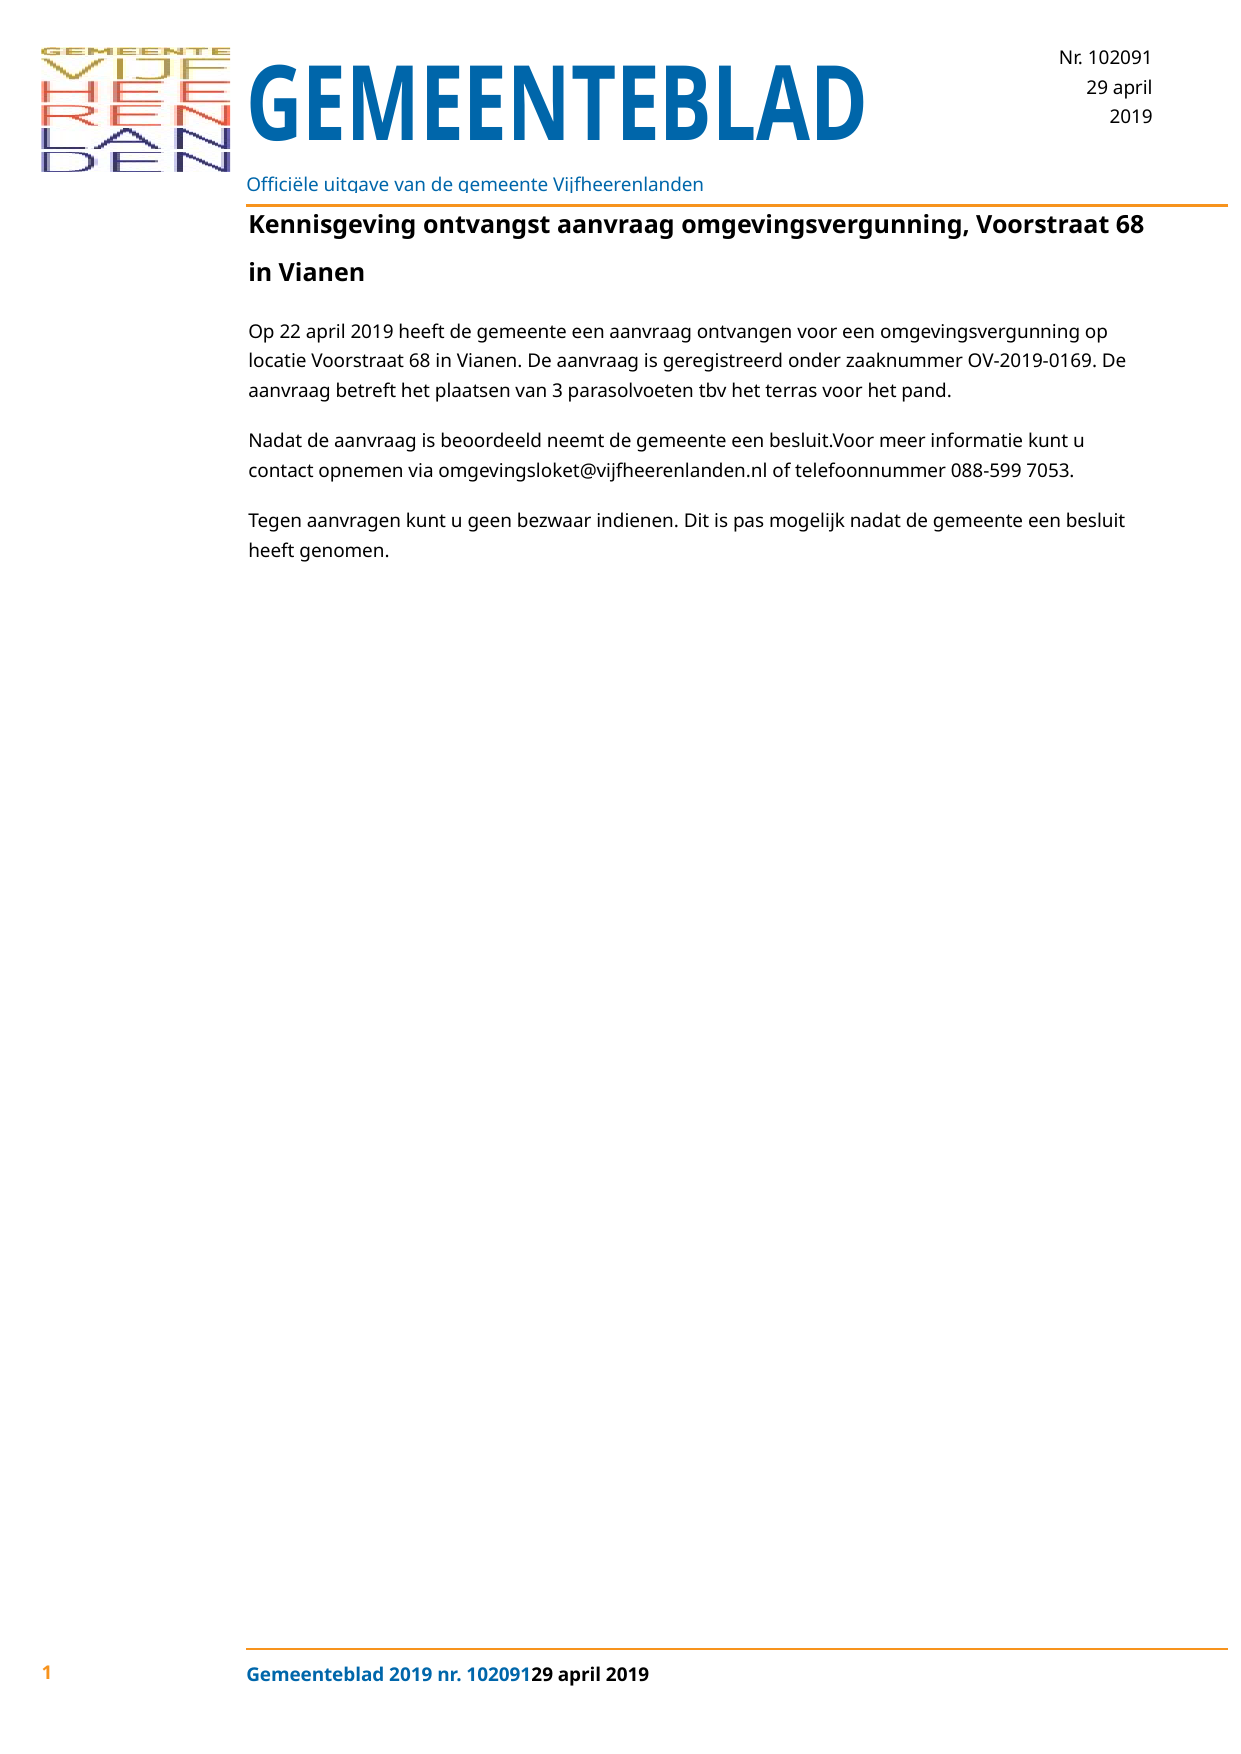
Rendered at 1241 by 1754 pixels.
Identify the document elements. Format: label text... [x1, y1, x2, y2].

text Tegen aanvragen kunt u geen bezwaar indienen. Dit is pas mogelijk nadat de gemeente een besluit heeft genomen. [248, 507, 1152, 563]
text Kennisgeving ontvangst aanvraag omgevingsvergunning, Voorstraat 68 in Vianen [248, 207, 1152, 288]
picture [41, 47, 231, 172]
text Nadat de aanvraag is beoordeeld neemt de gemeente een besluit.Voor meer informatie kunt u contact opnemen via omgevingsloket@vijfheerenlanden.nl of telefoonnummer 088-599 7053. [248, 427, 1152, 483]
text Op 22 april 2019 heeft de gemeente een aanvraag ontvangen voor een omgevingsvergunning op locatie Voorstraat 68 in Vianen. De aanvraag is geregistreerd onder zaaknummer OV-2019-0169. De aanvraag betreft het plaatsen van 3 parasolvoeten tbv het terras voor het pand. [248, 318, 1152, 403]
